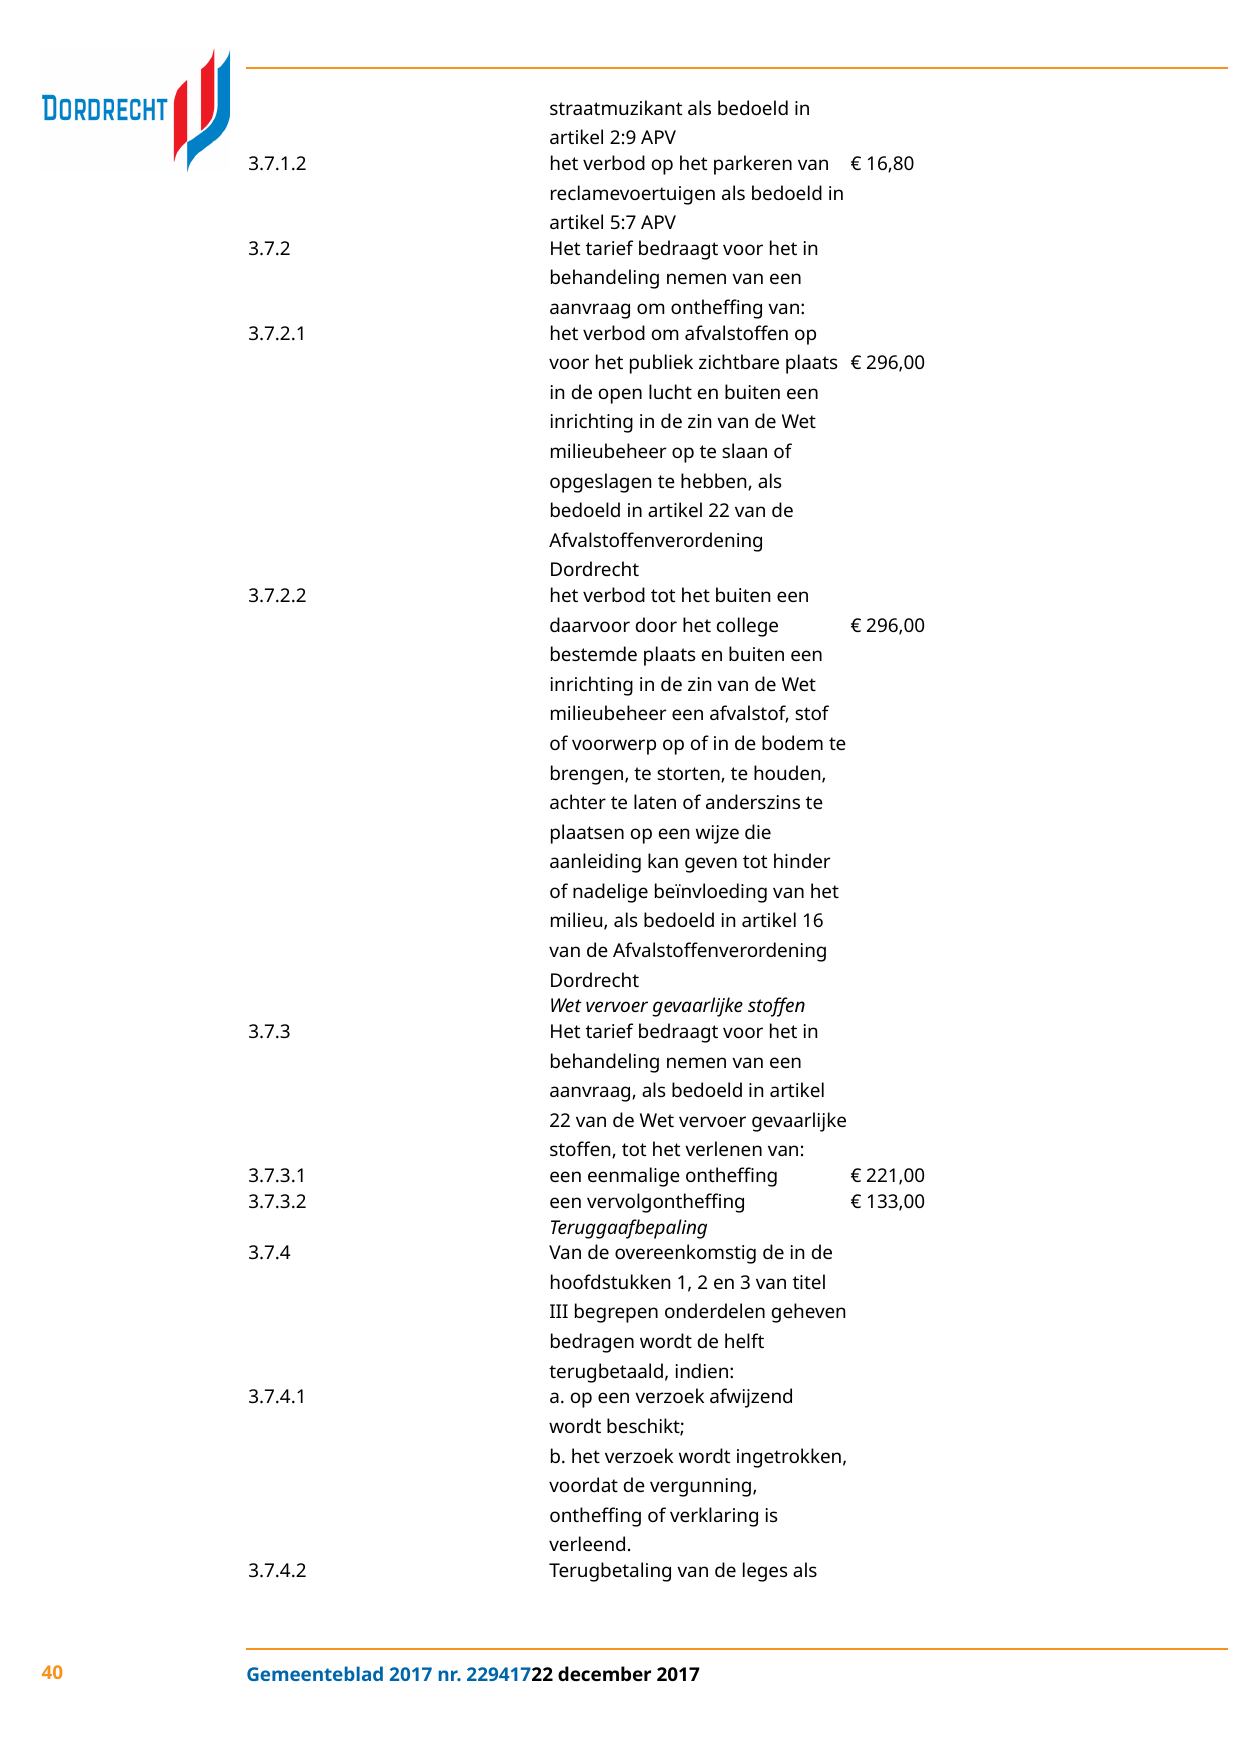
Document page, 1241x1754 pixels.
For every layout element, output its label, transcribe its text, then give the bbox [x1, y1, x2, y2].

table_cell een eenmalige ontheffing [549, 1163, 850, 1188]
table_cell Wet vervoer gevaarlijke stoffen [549, 993, 850, 1018]
table_cell een vervolgontheffing [549, 1188, 850, 1214]
table_cell € 16,80 [850, 150, 1152, 235]
picture [41, 47, 231, 172]
table_cell straatmuzikant als bedoeld in artikel 2:9 APV [549, 95, 850, 150]
table_cell Het tarief bedraagt voor het in behandeling nemen van een aanvraag, als bedoeld in artikel 22 van de Wet vervoer gevaarlijke stoffen, tot het verlenen van: [549, 1018, 850, 1162]
table_cell a. op een verzoek afwijzend wordt beschikt; b. het verzoek wordt ingetrokken, voordat de vergunning, ontheffing of verklaring is verleend. [549, 1384, 850, 1557]
table_cell Teruggaafbepaling [549, 1214, 850, 1239]
table_cell € 133,00 [850, 1188, 1152, 1214]
table_cell € 221,00 [850, 1163, 1152, 1188]
table_cell [850, 95, 1152, 150]
table_cell 3.7.2 [248, 235, 549, 320]
table_cell [850, 1214, 1152, 1239]
table_cell [850, 1018, 1152, 1162]
table_cell 3.7.3 [248, 1018, 549, 1162]
table_cell 3.7.3.2 [248, 1188, 549, 1214]
table_cell het verbod tot het buiten een daarvoor door het college bestemde plaats en buiten een inrichting in de zin van de Wet milieubeheer een afvalstof, stof of voorwerp op of in de bodem te brengen, te storten, te houden, achter te laten of anderszins te plaatsen op een wijze die aanleiding kan geven tot hinder of nadelige beïnvloeding van het milieu, als bedoeld in artikel 16 van de Afvalstoffenverordening Dordrecht [549, 582, 850, 993]
table_cell Van de overeenkomstig de in de hoofdstukken 1, 2 en 3 van titel III begrepen onderdelen geheven bedragen wordt de helft terugbetaald, indien: [549, 1240, 850, 1384]
table_cell € 296,00 [850, 582, 1152, 993]
table_cell [850, 235, 1152, 320]
table_cell [850, 1240, 1152, 1384]
table_cell [850, 1557, 1152, 1583]
table_cell 3.7.4.1 [248, 1384, 549, 1557]
table_cell [850, 993, 1152, 1018]
table_cell 3.7.2.1 [248, 320, 549, 582]
table_cell Terugbetaling van de leges als [549, 1557, 850, 1583]
table_cell het verbod om afvalstoffen op voor het publiek zichtbare plaats in de open lucht en buiten een inrichting in de zin van de Wet milieubeheer op te slaan of opgeslagen te hebben, als bedoeld in artikel 22 van de Afvalstoffenverordening Dordrecht [549, 320, 850, 582]
table_cell 3.7.4 [248, 1240, 549, 1384]
table_cell Het tarief bedraagt voor het in behandeling nemen van een aanvraag om ontheffing van: [549, 235, 850, 320]
table_cell 3.7.1.2 [248, 150, 549, 235]
table_cell 3.7.4.2 [248, 1557, 549, 1583]
table_cell [850, 1384, 1152, 1557]
table_cell [248, 993, 549, 1018]
table_cell € 296,00 [850, 320, 1152, 582]
table_cell het verbod op het parkeren van reclamevoertuigen als bedoeld in artikel 5:7 APV [549, 150, 850, 235]
table_cell [248, 95, 549, 150]
table_cell 3.7.3.1 [248, 1163, 549, 1188]
table_cell 3.7.2.2 [248, 582, 549, 993]
table_cell [248, 1214, 549, 1239]
